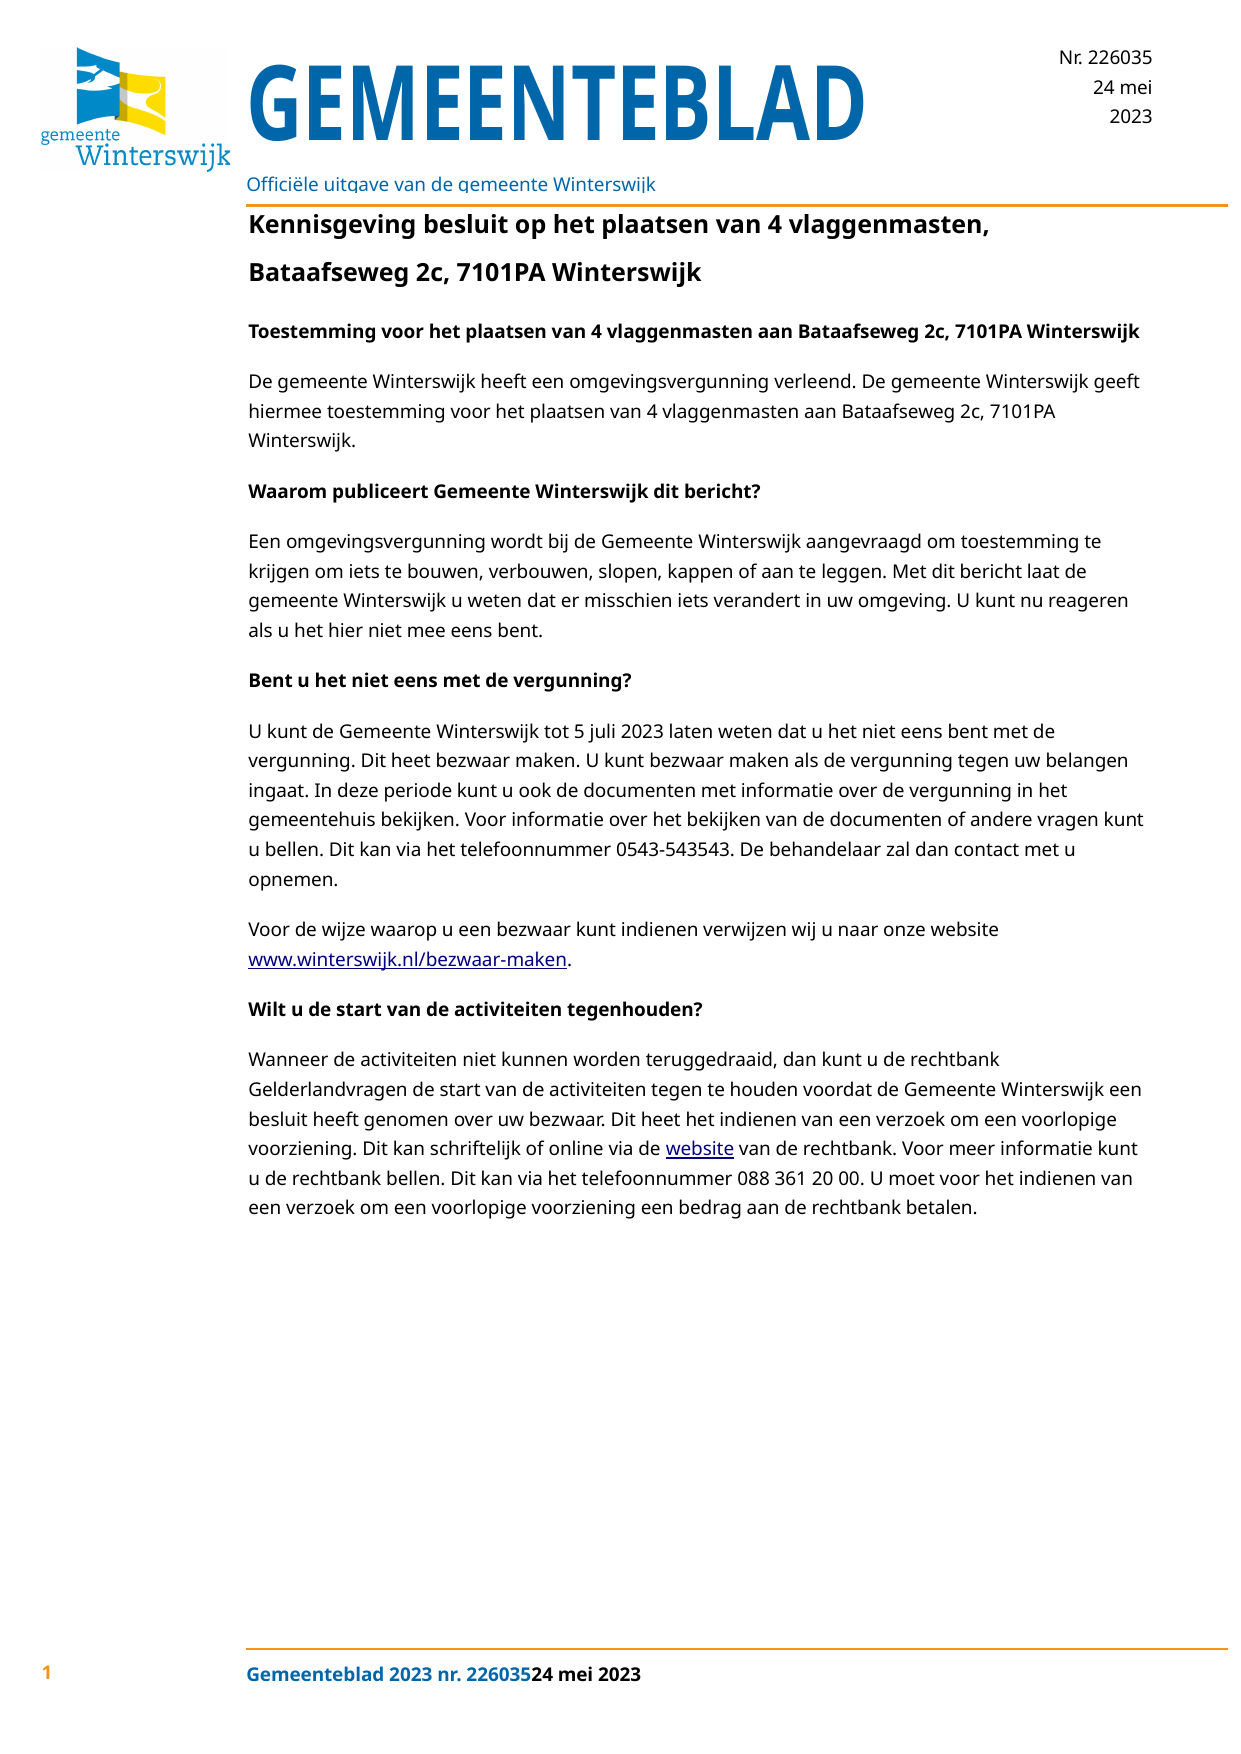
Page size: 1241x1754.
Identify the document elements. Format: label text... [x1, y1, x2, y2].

text Kennisgeving besluit op het plaatsen van 4 vlaggenmasten, Bataafseweg 2c, 7101PA Winterswijk [248, 207, 1152, 288]
text Voor de wijze waarop u een bezwaar kunt indienen verwijzen wij u naar onze website www.winterswijk.nl/bezwaar-maken. [248, 916, 1152, 972]
text Waarom publiceert Gemeente Winterswijk dit bericht? [248, 478, 1152, 504]
text Bent u het niet eens met de vergunning? [248, 667, 1152, 693]
text U kunt de Gemeente Winterswijk tot 5 juli 2023 laten weten dat u het niet eens bent met de vergunning. Dit heet bezwaar maken. U kunt bezwaar maken als de vergunning tegen uw belangen ingaat. In deze periode kunt u ook de documenten met informatie over de vergunning in het gemeentehuis bekijken. Voor informatie over het bekijken van de documenten of andere vragen kunt u bellen. Dit kan via het telefoonnummer 0543-543543. De behandelaar zal dan contact met u opnemen. [248, 718, 1152, 892]
text Toestemming voor het plaatsen van 4 vlaggenmasten aan Bataafseweg 2c, 7101PA Winterswijk [248, 318, 1152, 344]
picture [225, 153, 231, 162]
text De gemeente Winterswijk heeft een omgevingsvergunning verleend. De gemeente Winterswijk geeft hiermee toestemming voor het plaatsen van 4 vlaggenmasten aan Bataafseweg 2c, 7101PA Winterswijk. [248, 368, 1152, 453]
text Een omgevingsvergunning wordt bij de Gemeente Winterswijk aangevraagd om toestemming te krijgen om iets te bouwen, verbouwen, slopen, kappen of aan te leggen. Met dit bericht laat de gemeente Winterswijk u weten dat er misschien iets verandert in uw omgeving. U kunt nu reageren als u het hier niet mee eens bent. [248, 528, 1152, 643]
picture [41, 47, 231, 172]
text Wanneer de activiteiten niet kunnen worden teruggedraaid, dan kunt u de rechtbank Gelderlandvragen de start van de activiteiten tegen te houden voordat de Gemeente Winterswijk een besluit heeft genomen over uw bezwaar. Dit heet het indienen van een verzoek om een voorlopige voorziening. Dit kan schriftelijk of online via de website van de rechtbank. Voor meer informatie kunt u de rechtbank bellen. Dit kan via het telefoonnummer 088 361 20 00. U moet voor het indienen van een verzoek om een voorlopige voorziening een bedrag aan de rechtbank betalen. [248, 1047, 1152, 1220]
text Wilt u de start van de activiteiten tegenhouden? [248, 996, 1152, 1022]
